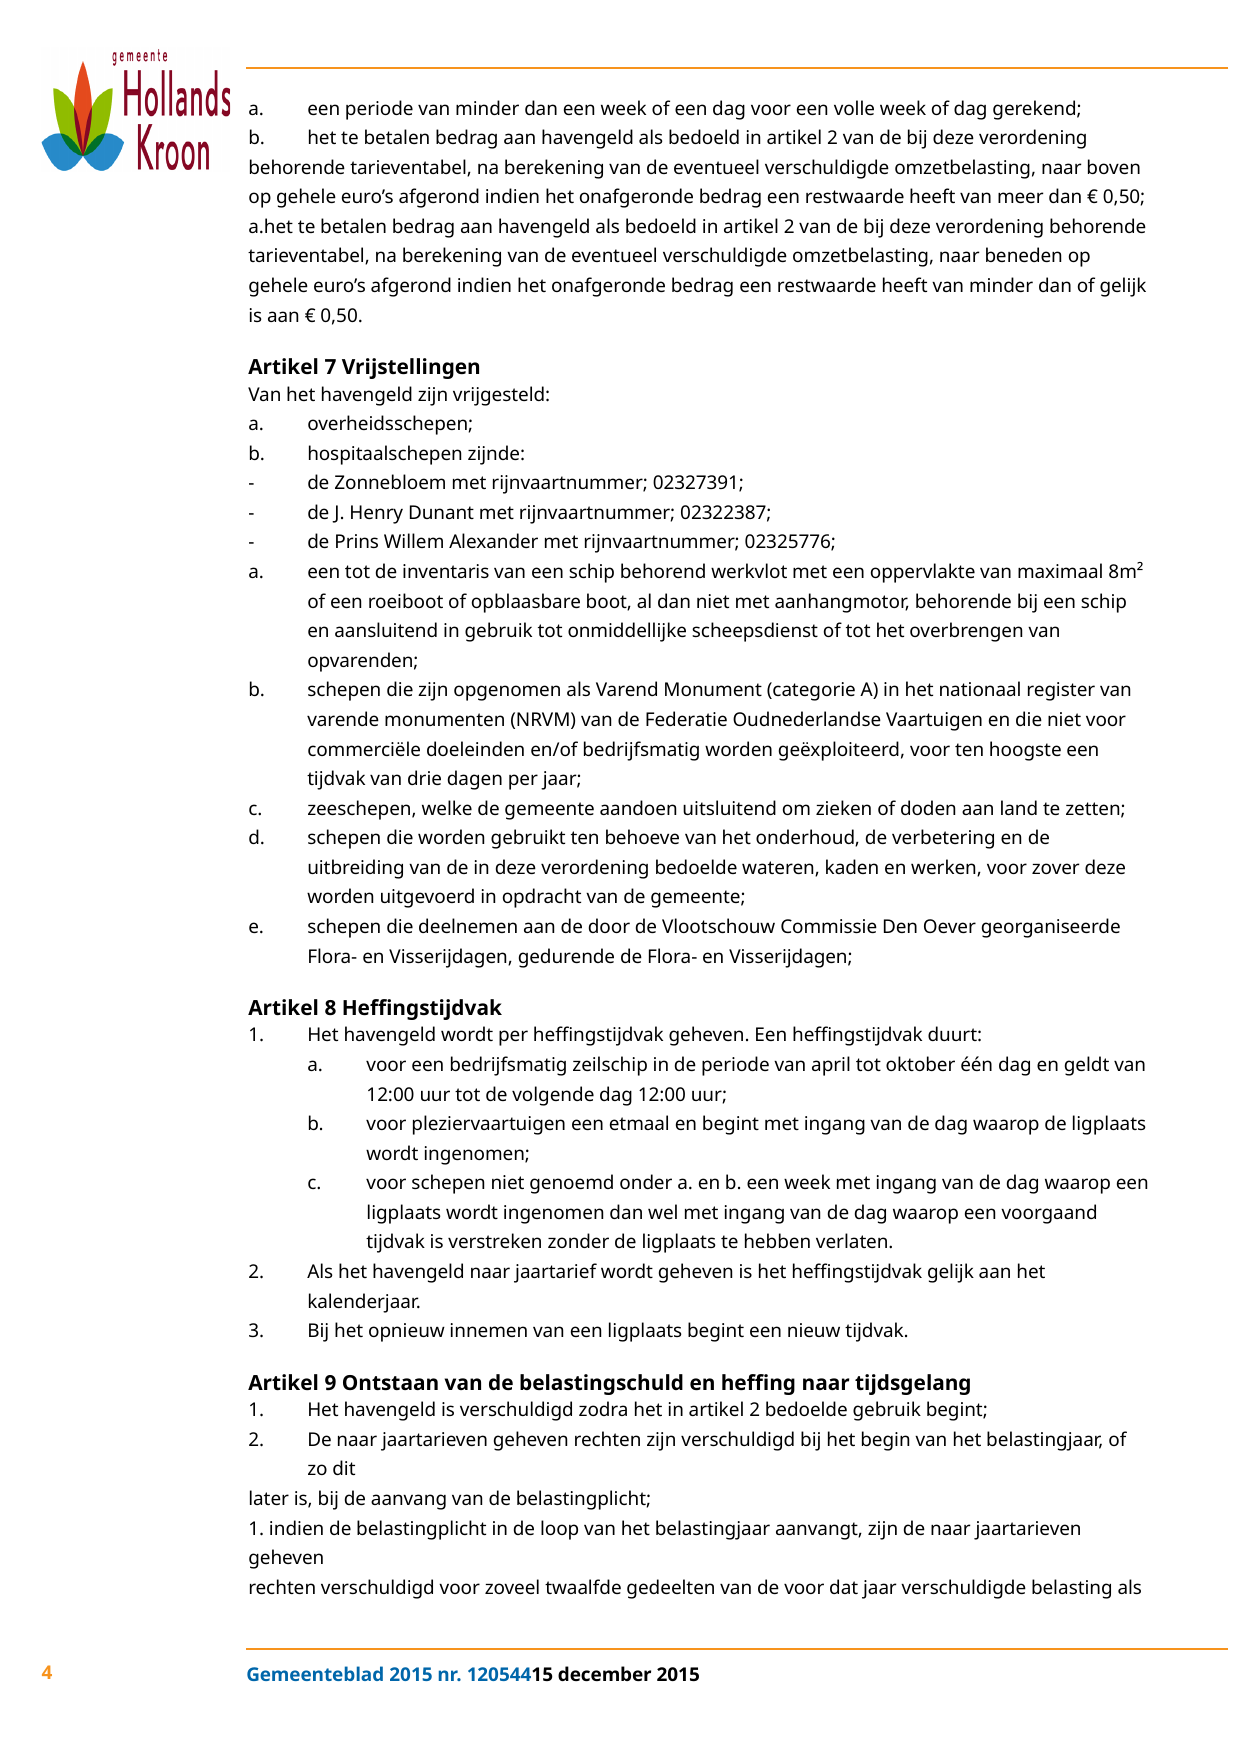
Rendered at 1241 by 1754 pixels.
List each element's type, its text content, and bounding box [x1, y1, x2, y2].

list Het havengeld wordt per heffingstijdvak geheven. Een heffingstijdvak duurt: [248, 1022, 1152, 1047]
picture [41, 47, 231, 172]
list voor schepen niet genoemd onder a. en b. een week met ingang van de dag waarop een ligplaats wordt ingenomen dan wel met ingang van de dag waarop een voorgaand tijdvak is verstreken zonder de ligplaats te hebben verlaten. [307, 1169, 1152, 1254]
list voor een bedrijfsmatig zeilschip in de periode van april tot oktober één dag en geldt van 12:00 uur tot de volgende dag 12:00 uur; [307, 1051, 1152, 1107]
list de Zonnebloem met rijnvaartnummer; 02327391; [248, 469, 1152, 495]
text a.het te betalen bedrag aan havengeld als bedoeld in artikel 2 van de bij deze verordening behorende tarieventabel, na berekening van de eventueel verschuldigde omzetbelasting, naar beneden op gehele euro’s afgerond indien het onafgeronde bedrag een restwaarde heeft van minder dan of gelijk is aan € 0,50. [248, 213, 1152, 328]
list zeeschepen, welke de gemeente aandoen uitsluitend om zieken of doden aan land te zetten; [248, 795, 1152, 821]
list de Prins Willem Alexander met rijnvaartnummer; 02325776; [248, 529, 1152, 554]
list overheidsschepen; [248, 410, 1152, 436]
list het te betalen bedrag aan havengeld als bedoeld in artikel 2 van de bij deze verordening [248, 124, 1152, 150]
list Bij het opnieuw innemen van een ligplaats begint een nieuw tijdvak. [248, 1317, 1152, 1343]
list schepen die deelnemen aan de door de Vlootschouw Commissie Den Oever georganiseerde Flora- en Visserijdagen, gedurende de Flora- en Visserijdagen; [248, 913, 1152, 968]
text 1. indien de belastingplicht in de loop van het belastingjaar aanvangt, zijn de naar jaartarieven geheven [248, 1515, 1152, 1570]
list Als het havengeld naar jaartarief wordt geheven is het heffingstijdvak gelijk aan het kalenderjaar. [248, 1258, 1152, 1314]
list een tot de inventaris van een schip behorend werkvlot met een oppervlakte van maximaal 8m² of een roeiboot of opblaasbare boot, al dan niet met aanhangmotor, behorende bij een schip en aansluitend in gebruik tot onmiddellijke scheepsdienst of tot het overbrengen van opvarenden; [248, 558, 1152, 673]
list de J. Henry Dunant met rijnvaartnummer; 02322387; [248, 499, 1152, 525]
text Artikel 8 Heffingstijdvak [248, 993, 1152, 1022]
text behorende tarieventabel, na berekening van de eventueel verschuldigde omzetbelasting, naar boven op gehele euro’s afgerond indien het onafgeronde bedrag een restwaarde heeft van meer dan € 0,50; [248, 154, 1152, 209]
list een periode van minder dan een week of een dag voor een volle week of dag gerekend; [248, 95, 1152, 121]
list hospitaalschepen zijnde: [248, 440, 1152, 466]
text Van het havengeld zijn vrijgesteld: [248, 381, 1152, 406]
text Artikel 7 Vrijstellingen [248, 352, 1152, 381]
list voor pleziervaartuigen een etmaal en begint met ingang van de dag waarop de ligplaats wordt ingenomen; [307, 1110, 1152, 1166]
text later is, bij de aanvang van de belastingplicht; [248, 1485, 1152, 1511]
list schepen die zijn opgenomen als Varend Monument (categorie A) in het nationaal register van varende monumenten (NRVM) van de Federatie Oudnederlandse Vaartuigen en die niet voor commerciële doeleinden en/of bedrijfsmatig worden geëxploiteerd, voor ten hoogste een tijdvak van drie dagen per jaar; [248, 677, 1152, 791]
list De naar jaartarieven geheven rechten zijn verschuldigd bij het begin van het belastingjaar, of zo dit [248, 1426, 1152, 1481]
text Artikel 9 Ontstaan van de belastingschuld en heffing naar tijdsgelang [248, 1368, 1152, 1396]
list Het havengeld is verschuldigd zodra het in artikel 2 bedoelde gebruik begint; [248, 1396, 1152, 1422]
text rechten verschuldigd voor zoveel twaalfde gedeelten van de voor dat jaar verschuldigde belasting als [248, 1574, 1152, 1599]
list schepen die worden gebruikt ten behoeve van het onderhoud, de verbetering en de uitbreiding van de in deze verordening bedoelde wateren, kaden en werken, voor zover deze worden uitgevoerd in opdracht van de gemeente; [248, 824, 1152, 909]
